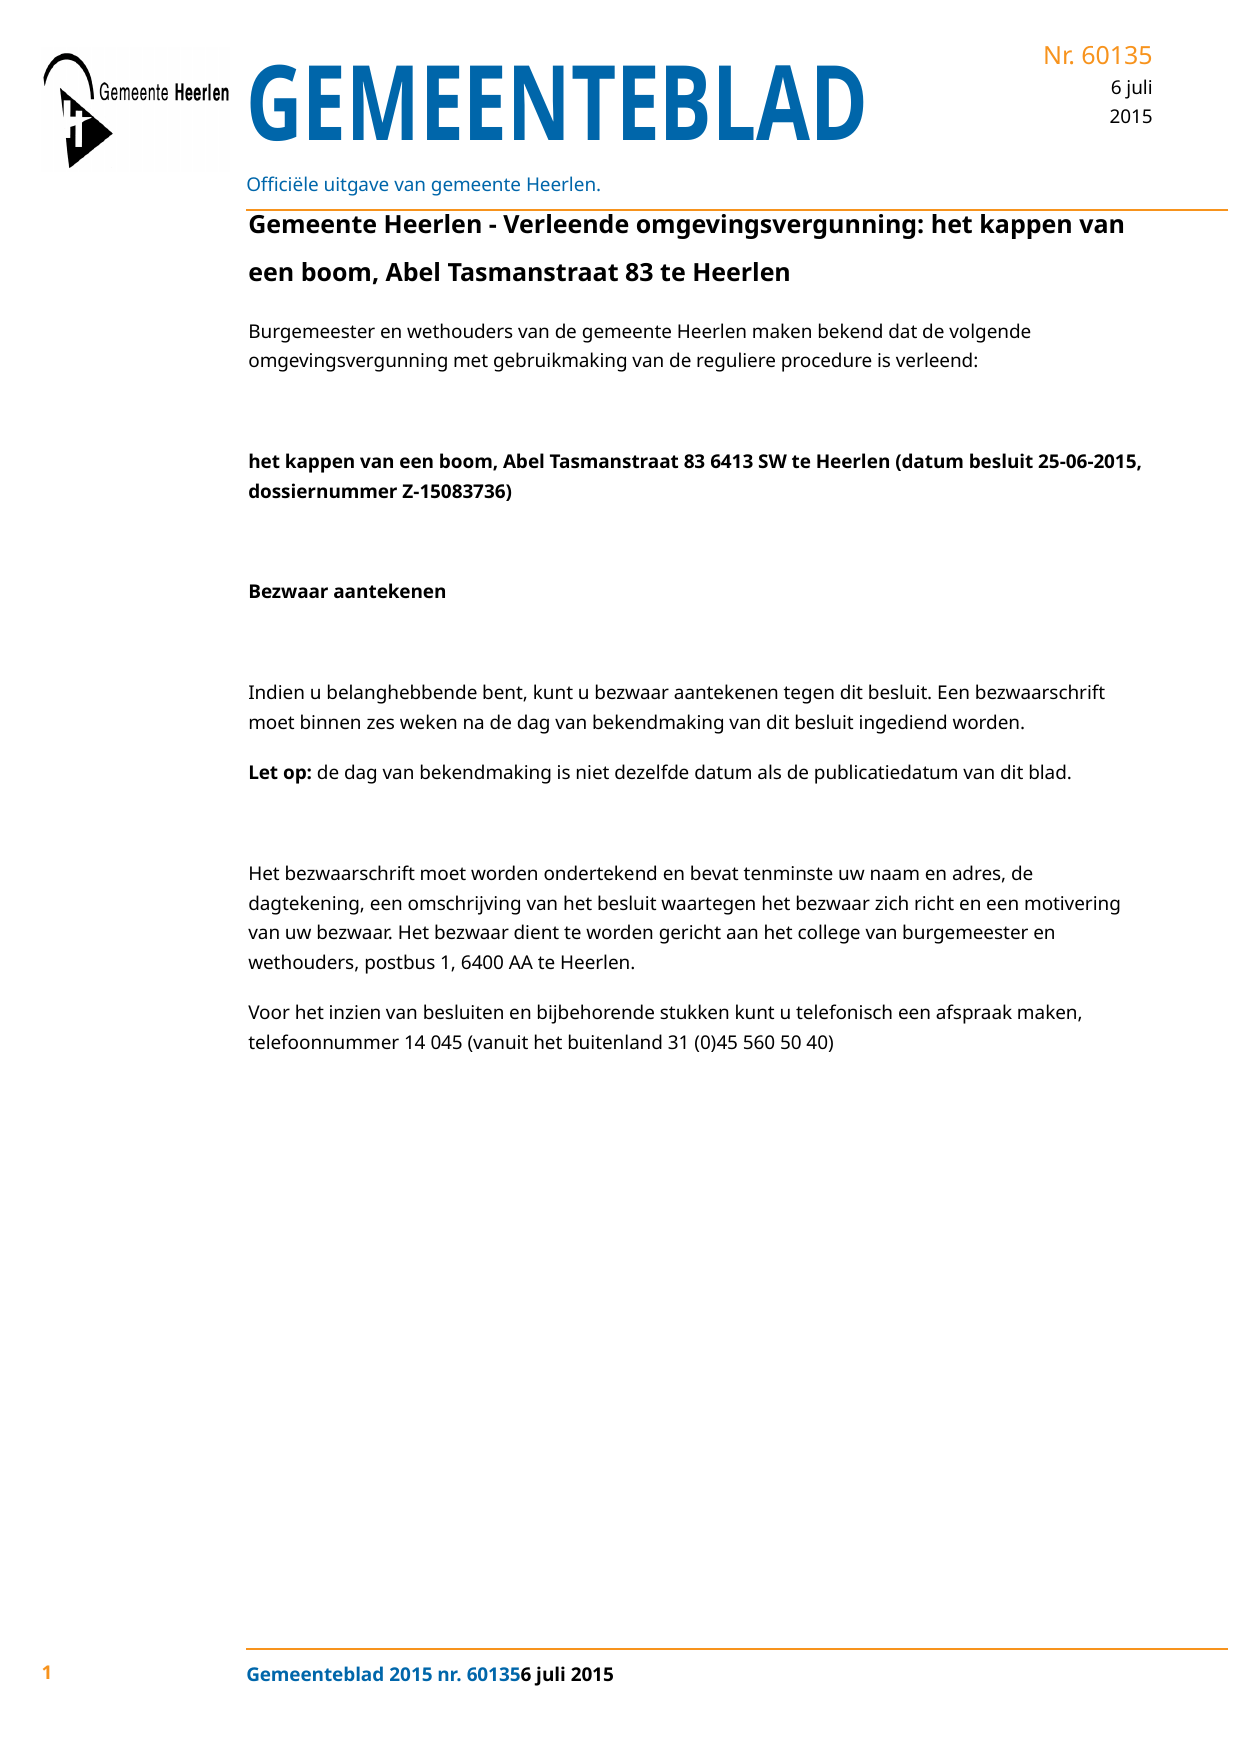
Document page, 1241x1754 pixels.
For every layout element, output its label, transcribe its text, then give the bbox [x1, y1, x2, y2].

picture [41, 47, 231, 172]
text Indien u belanghebbende bent, kunt u bezwaar aantekenen tegen dit besluit. Een bezwaarschrift moet binnen zes weken na de dag van bekendmaking van dit besluit ingediend worden. [248, 679, 1152, 735]
text Let op: de dag van bekendmaking is niet dezelfde datum als de publicatiedatum van dit blad. [248, 759, 1152, 785]
text Burgemeester en wethouders van de gemeente Heerlen maken bekend dat de volgende omgevingsvergunning met gebruikmaking van de reguliere procedure is verleend: [248, 318, 1152, 373]
text het kappen van een boom, Abel Tasmanstraat 83 6413 SW te Heerlen (datum besluit 25-06-2015, dossiernummer Z-15083736) [248, 448, 1152, 504]
text Voor het inzien van besluiten en bijbehorende stukken kunt u telefonisch een afspraak maken, telefoonnummer 14 045 (vanuit het buitenland 31 (0)45 560 50 40) [248, 999, 1152, 1055]
text Het bezwaarschrift moet worden ondertekend en bevat tenminste uw naam en adres, de dagtekening, een omschrijving van het besluit waartegen het bezwaar zich richt en een motivering van uw bezwaar. Het bezwaar dient te worden gericht aan het college van burgemeester en wethouders, postbus 1, 6400 AA te Heerlen. [248, 860, 1152, 975]
text Bezwaar aantekenen [248, 579, 1152, 604]
text Gemeente Heerlen - Verleende omgevingsvergunning: het kappen van een boom, Abel Tasmanstraat 83 te Heerlen [248, 211, 1152, 288]
